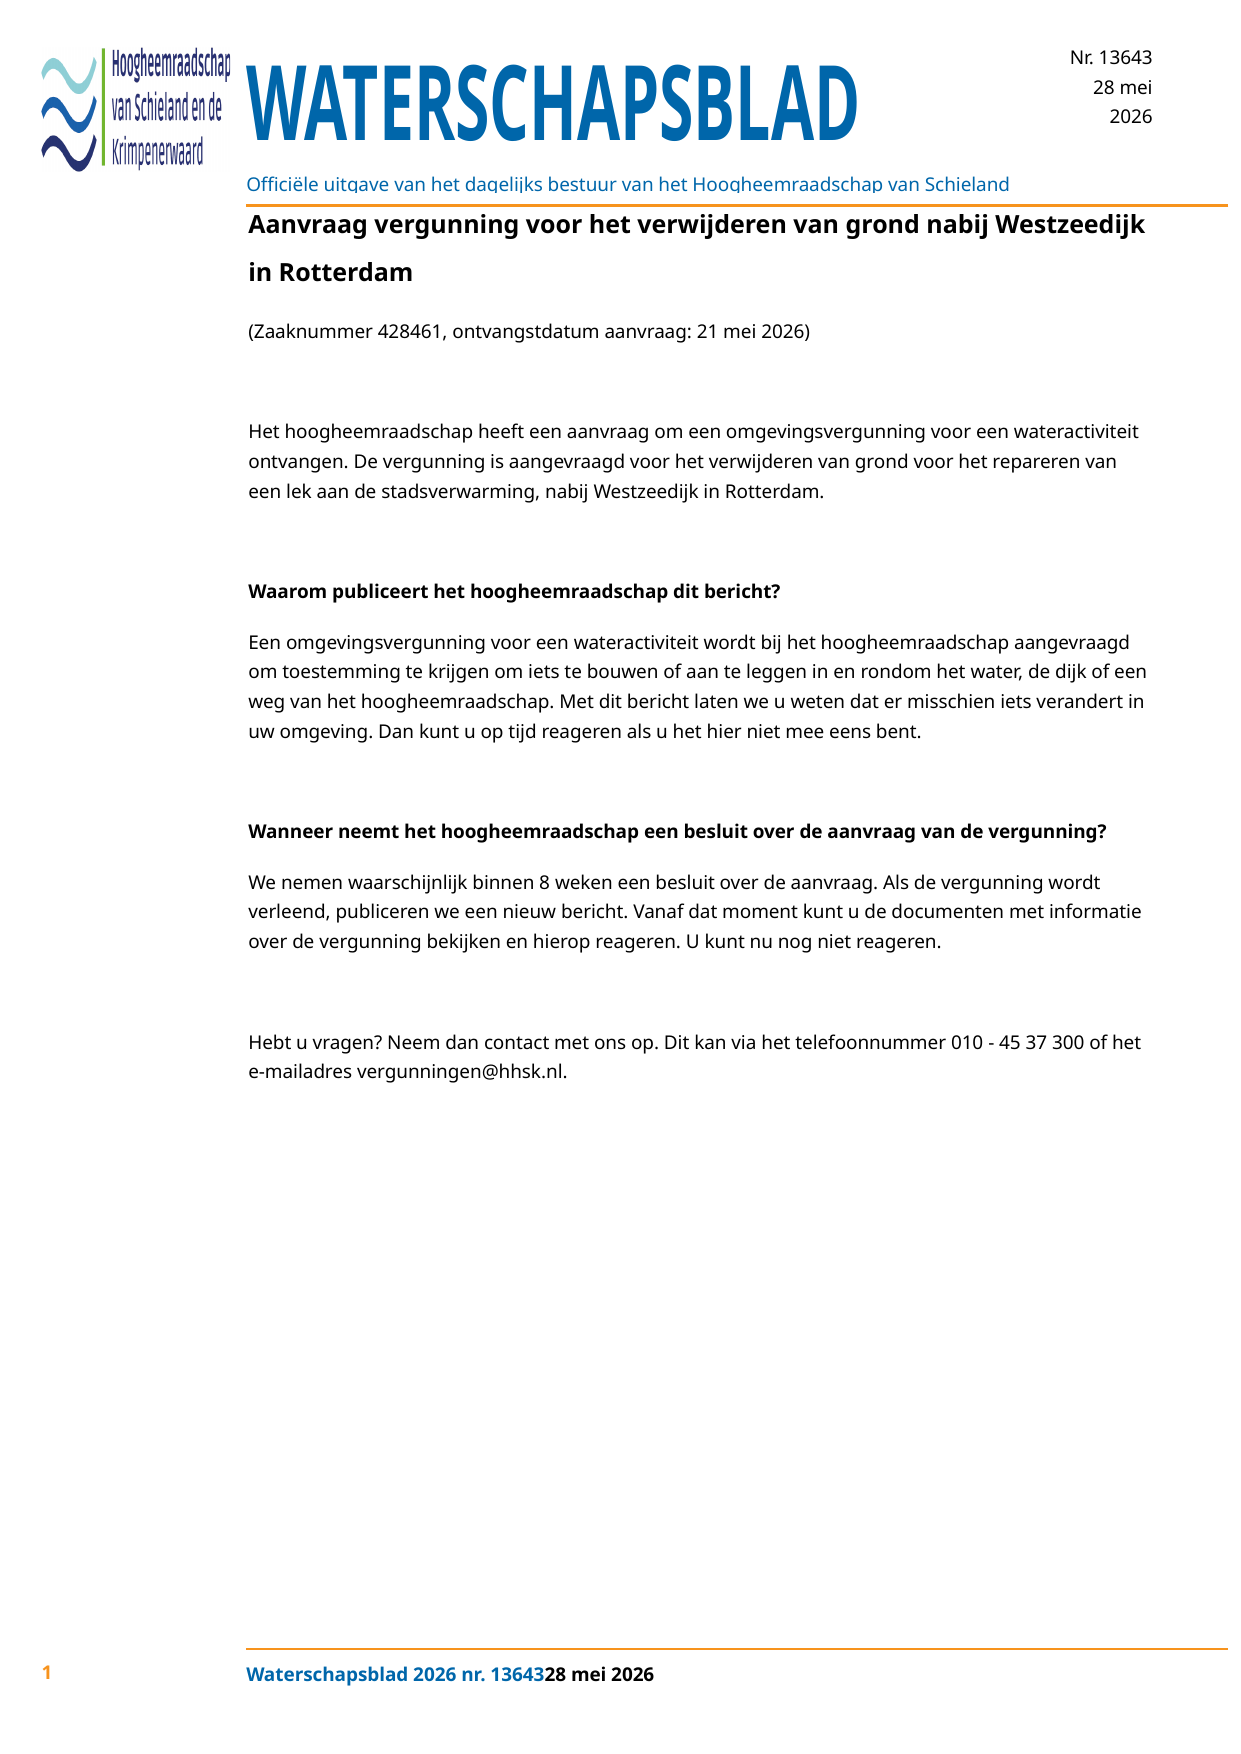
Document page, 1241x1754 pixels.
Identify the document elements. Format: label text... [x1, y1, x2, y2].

text We nemen waarschijnlijk binnen 8 weken een besluit over de aanvraag. Als de vergunning wordt verleend, publiceren we een nieuw bericht. Vanaf dat moment kunt u de documenten met informatie over de vergunning bekijken en hierop reageren. U kunt nu nog niet reageren. [248, 869, 1152, 954]
text (Zaaknummer 428461, ontvangstdatum aanvraag: 21 mei 2026) [248, 318, 1152, 344]
text Hebt u vragen? Neem dan contact met ons op. Dit kan via het telefoonnummer 010 - 45 37 300 of het e-mailadres vergunningen@hhsk.nl. [248, 1029, 1152, 1084]
text Het hoogheemraadschap heeft een aanvraag om een omgevingsvergunning voor een wateractiviteit ontvangen. De vergunning is aangevraagd voor het verwijderen van grond voor het repareren van een lek aan de stadsverwarming, nabij Westzeedijk in Rotterdam. [248, 419, 1152, 504]
text Waarom publiceert het hoogheemraadschap dit bericht? [248, 579, 1152, 604]
text Wanneer neemt het hoogheemraadschap een besluit over de aanvraag van de vergunning? [248, 819, 1152, 844]
text Aanvraag vergunning voor het verwijderen van grond nabij Westzeedijk in Rotterdam [248, 207, 1152, 288]
text Een omgevingsvergunning voor een wateractiviteit wordt bij het hoogheemraadschap aangevraagd om toestemming te krijgen om iets te bouwen of aan te leggen in en rondom het water, de dijk of een weg van het hoogheemraadschap. Met dit bericht laten we u weten dat er misschien iets verandert in uw omgeving. Dan kunt u op tijd reageren als u het hier niet mee eens bent. [248, 629, 1152, 744]
picture [41, 47, 231, 172]
